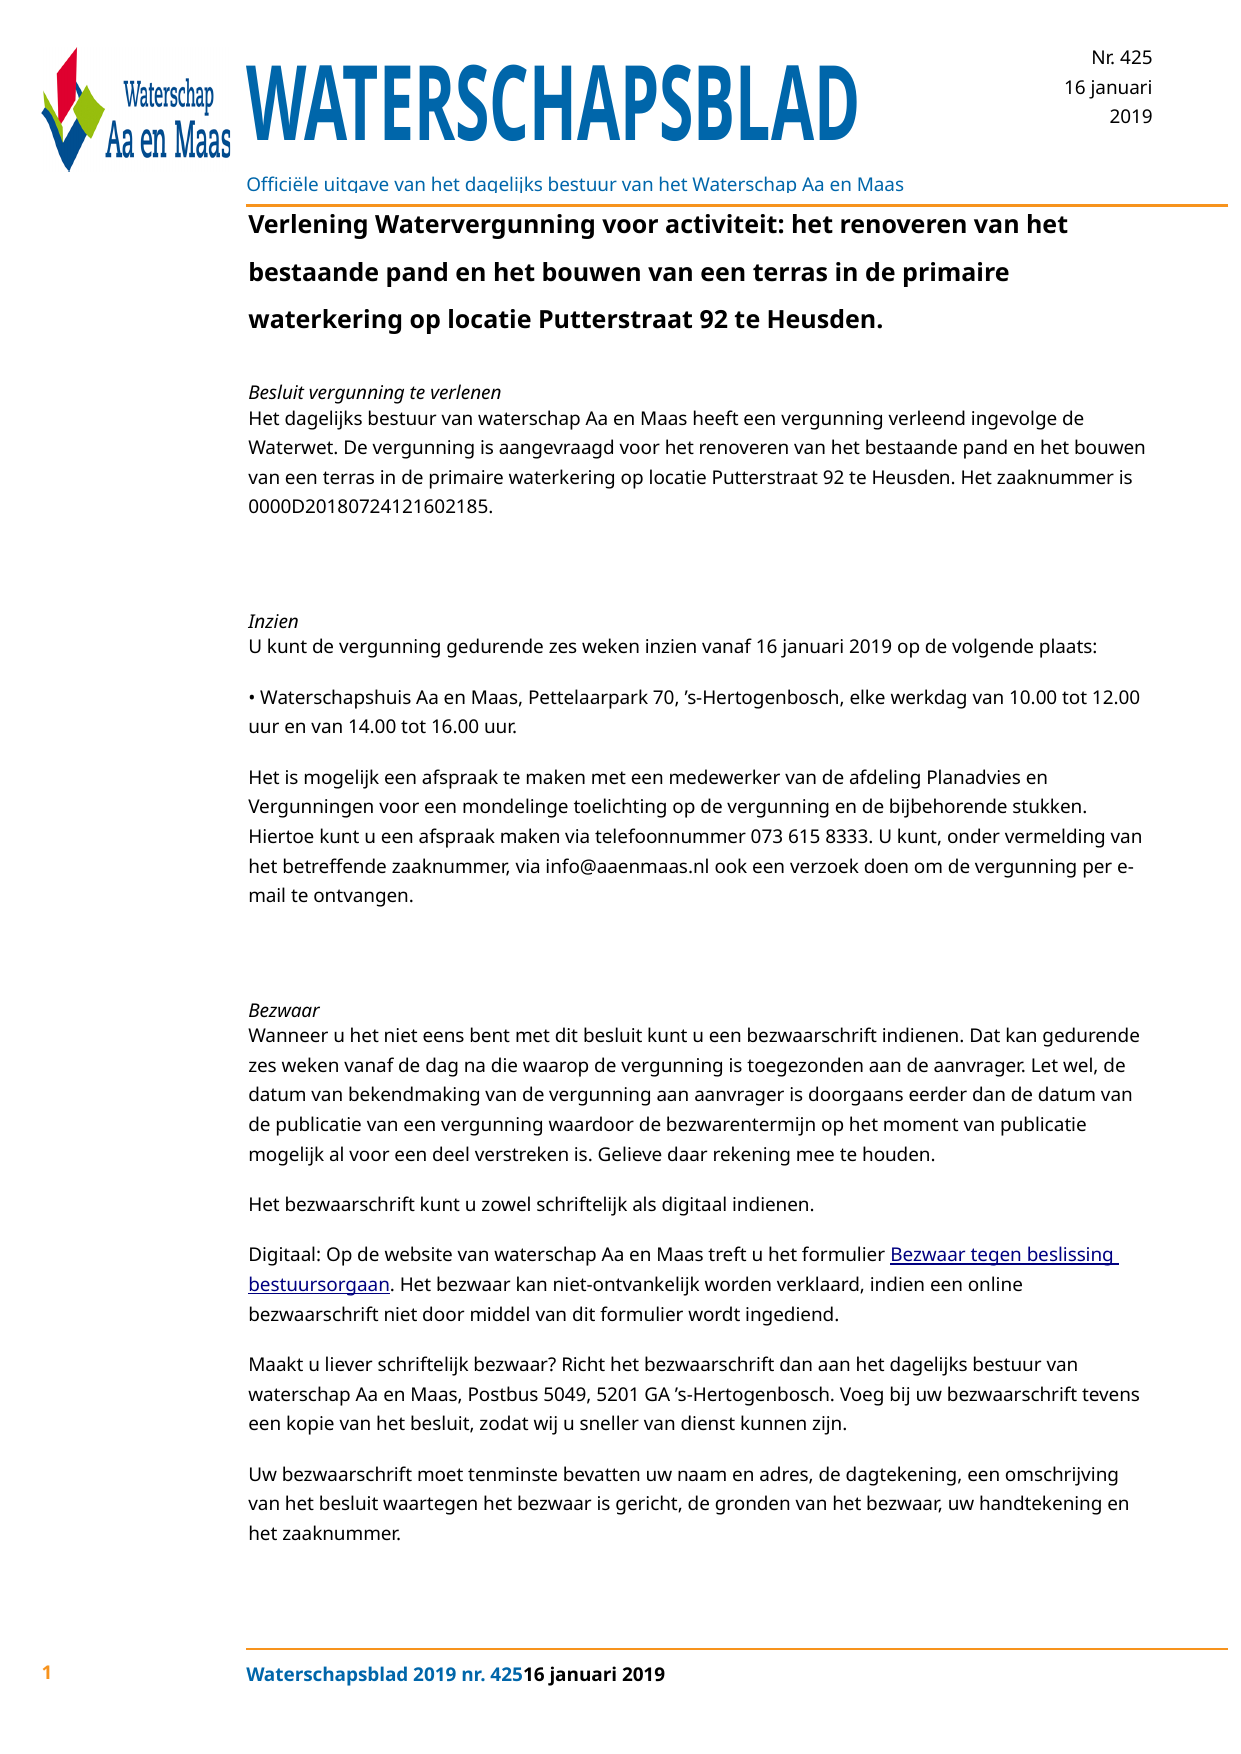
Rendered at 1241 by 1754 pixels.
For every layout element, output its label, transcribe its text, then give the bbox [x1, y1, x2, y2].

text Uw bezwaarschrift moet tenminste bevatten uw naam en adres, de dagtekening, een omschrijving van het besluit waartegen het bezwaar is gericht, de gronden van het bezwaar, uw handtekening en het zaaknummer. [248, 1461, 1152, 1546]
text Inzien [248, 608, 1152, 634]
text • Waterschapshuis Aa en Maas, Pettelaarpark 70, ’s-Hertogenbosch, elke werkdag van 10.00 tot 12.00 uur en van 14.00 tot 16.00 uur. [248, 684, 1152, 739]
text Bezwaar [248, 997, 1152, 1022]
text Verlening Watervergunning voor activiteit: het renoveren van het bestaande pand en het bouwen van een terras in de primaire waterkering op locatie Putterstraat 92 te Heusden. [248, 207, 1152, 336]
text Het is mogelijk een afspraak te maken met een medewerker van de afdeling Planadvies en Vergunningen voor een mondelinge toelichting op de vergunning en de bijbehorende stukken. Hiertoe kunt u een afspraak maken via telefoonnummer 073 615 8333. U kunt, onder vermelding van het betreffende zaaknummer, via info@aaenmaas.nl ook een verzoek doen om de vergunning per e-mail te ontvangen. [248, 764, 1152, 908]
text U kunt de vergunning gedurende zes weken inzien vanaf 16 januari 2019 op de volgende plaats: [248, 634, 1152, 659]
text Besluit vergunning te verlenen [248, 379, 1152, 405]
text Het dagelijks bestuur van waterschap Aa en Maas heeft een vergunning verleend ingevolge de Waterwet. De vergunning is aangevraagd voor het renoveren van het bestaande pand en het bouwen van een terras in de primaire waterkering op locatie Putterstraat 92 te Heusden. Het zaaknummer is 0000D20180724121602185. [248, 405, 1152, 519]
text Maakt u liever schriftelijk bezwaar? Richt het bezwaarschrift dan aan het dagelijks bestuur van waterschap Aa en Maas, Postbus 5049, 5201 GA ’s-Hertogenbosch. Voeg bij uw bezwaarschrift tevens een kopie van het besluit, zodat wij u sneller van dienst kunnen zijn. [248, 1351, 1152, 1436]
picture [41, 47, 231, 172]
text Het bezwaarschrift kunt u zowel schriftelijk als digitaal indienen. [248, 1191, 1152, 1217]
text Wanneer u het niet eens bent met dit besluit kunt u een bezwaarschrift indienen. Dat kan gedurende zes weken vanaf de dag na die waarop de vergunning is toegezonden aan de aanvrager. Let wel, de datum van bekendmaking van de vergunning aan aanvrager is doorgaans eerder dan de datum van de publicatie van een vergunning waardoor de bezwarentermijn op het moment van publicatie mogelijk al voor een deel verstreken is. Gelieve daar rekening mee te houden. [248, 1022, 1152, 1167]
text Digitaal: Op de website van waterschap Aa en Maas treft u het formulier Bezwaar tegen beslissing bestuursorgaan. Het bezwaar kan niet-ontvankelijk worden verklaard, indien een online bezwaarschrift niet door middel van dit formulier wordt ingediend. [248, 1242, 1152, 1327]
